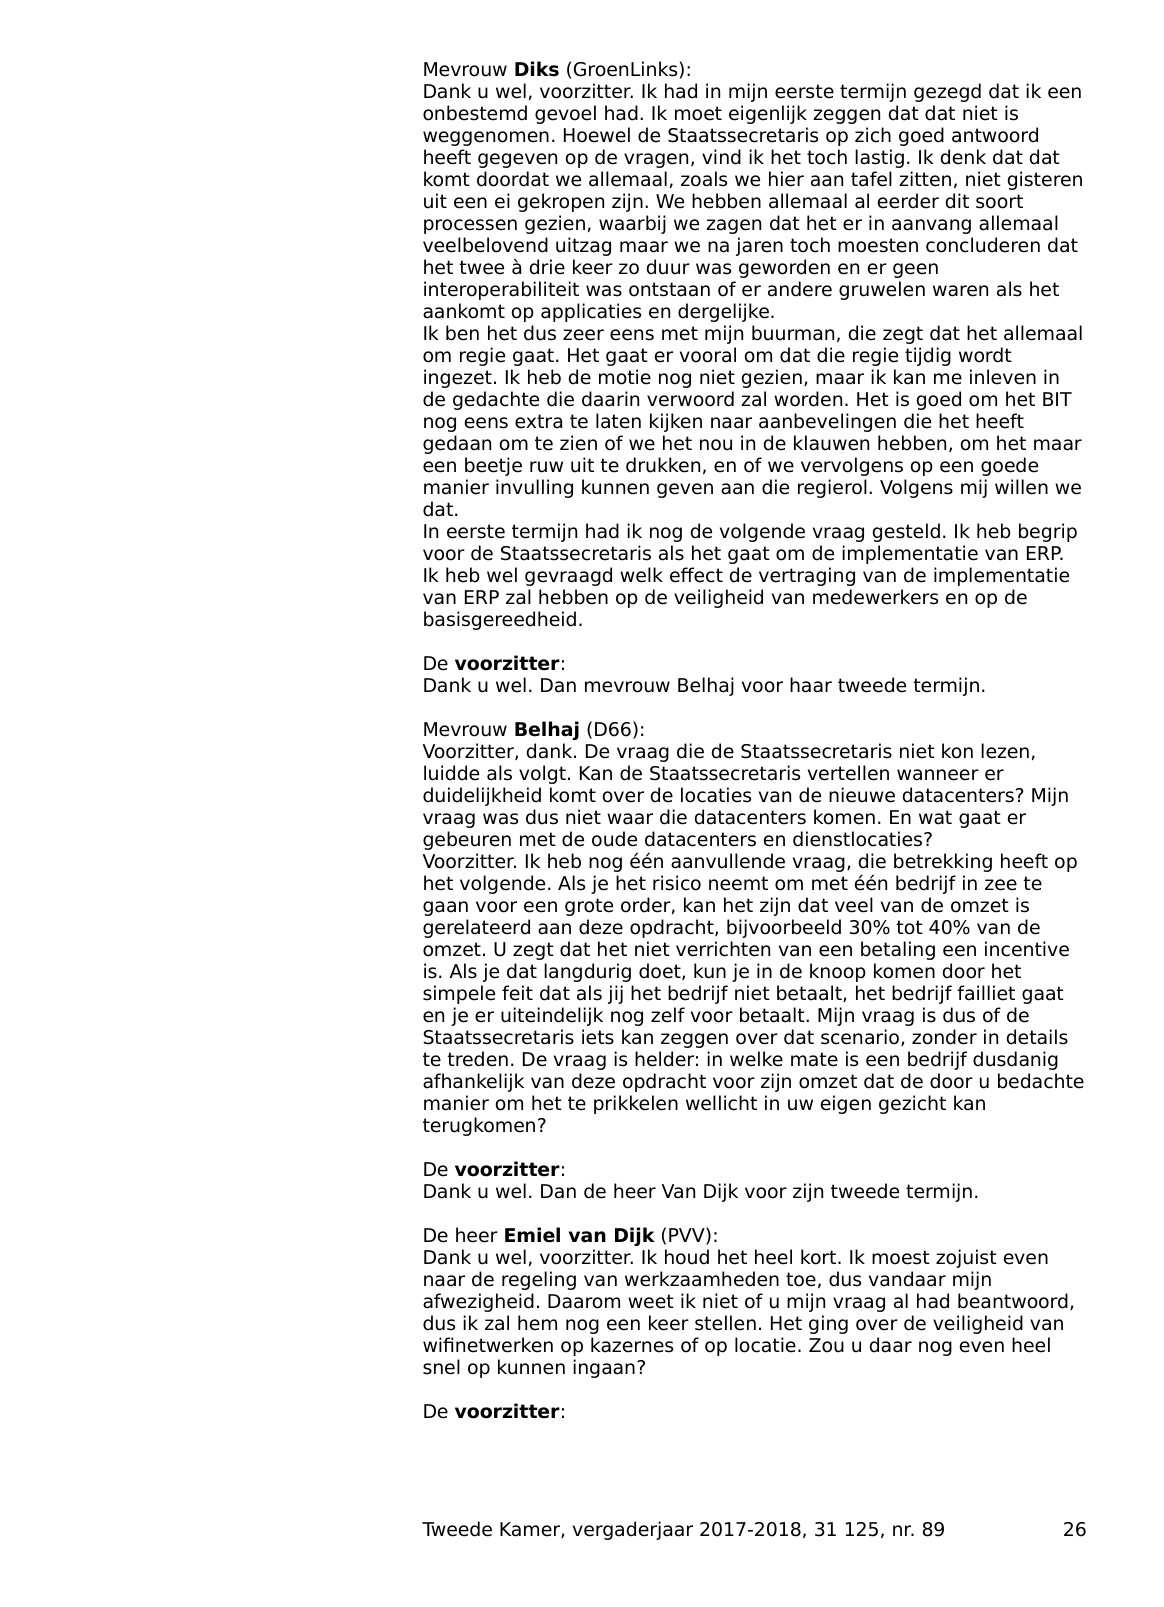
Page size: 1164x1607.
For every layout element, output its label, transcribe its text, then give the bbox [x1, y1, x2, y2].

text Ik ben het dus zeer eens met mijn buurman, die zegt dat het allemaal om regie gaat. Het gaat er vooral om dat die regie tijdig wordt ingezet. Ik heb de motie nog niet gezien, maar ik kan me inleven in de gedachte die daarin verwoord zal worden. Het is goed om het BIT nog eens extra te laten kijken naar aanbevelingen die het heeft gedaan om te zien of we het nou in de klauwen hebben, om het maar een beetje ruw uit te drukken, en of we vervolgens op een goede manier invulling kunnen geven aan die regierol. Volgens mij willen we dat. [422, 323, 1087, 521]
text De heer Emiel van Dijk (PVV): [422, 1225, 1087, 1247]
text De voorzitter: [422, 653, 1087, 675]
text De voorzitter: [422, 1401, 1087, 1423]
text Dank u wel, voorzitter. Ik had in mijn eerste termijn gezegd dat ik een onbestemd gevoel had. Ik moet eigenlijk zeggen dat dat niet is weggenomen. Hoewel de Staatssecretaris op zich goed antwoord heeft gegeven op de vragen, vind ik het toch lastig. Ik denk dat dat komt doordat we allemaal, zoals we hier aan tafel zitten, niet gisteren uit een ei gekropen zijn. We hebben allemaal al eerder dit soort processen gezien, waarbij we zagen dat het er in aanvang allemaal veelbelovend uitzag maar we na jaren toch moesten concluderen dat het twee à drie keer zo duur was geworden en er geen interoperabiliteit was ontstaan of er andere gruwelen waren als het aankomt op applicaties en dergelijke. [422, 81, 1087, 323]
text Mevrouw Diks (GroenLinks): [422, 59, 1087, 81]
text De voorzitter: [422, 1159, 1087, 1181]
text Voorzitter, dank. De vraag die de Staatssecretaris niet kon lezen, luidde als volgt. Kan de Staatssecretaris vertellen wanneer er duidelijkheid komt over de locaties van de nieuwe datacenters? Mijn vraag was dus niet waar die datacenters komen. En wat gaat er gebeuren met de oude datacenters en dienstlocaties? [422, 741, 1087, 851]
text In eerste termijn had ik nog de volgende vraag gesteld. Ik heb begrip voor de Staatssecretaris als het gaat om de implementatie van ERP. Ik heb wel gevraagd welk effect de vertraging van de implementatie van ERP zal hebben op de veiligheid van medewerkers en op de basisgereedheid. [422, 521, 1087, 631]
text Dank u wel, voorzitter. Ik houd het heel kort. Ik moest zojuist even naar de regeling van werkzaamheden toe, dus vandaar mijn afwezigheid. Daarom weet ik niet of u mijn vraag al had beantwoord, dus ik zal hem nog een keer stellen. Het ging over de veiligheid van wifinetwerken op kazernes of op locatie. Zou u daar nog even heel snel op kunnen ingaan? [422, 1247, 1087, 1379]
text Voorzitter. Ik heb nog één aanvullende vraag, die betrekking heeft op het volgende. Als je het risico neemt om met één bedrijf in zee te gaan voor een grote order, kan het zijn dat veel van de omzet is gerelateerd aan deze opdracht, bijvoorbeeld 30% tot 40% van de omzet. U zegt dat het niet verrichten van een betaling een incentive is. Als je dat langdurig doet, kun je in de knoop komen door het simpele feit dat als jij het bedrijf niet betaalt, het bedrijf failliet gaat en je er uiteindelijk nog zelf voor betaalt. Mijn vraag is dus of de Staatssecretaris iets kan zeggen over dat scenario, zonder in details te treden. De vraag is helder: in welke mate is een bedrijf dusdanig afhankelijk van deze opdracht voor zijn omzet dat de door u bedachte manier om het te prikkelen wellicht in uw eigen gezicht kan terugkomen? [422, 851, 1087, 1136]
text Dank u wel. Dan de heer Van Dijk voor zijn tweede termijn. [422, 1181, 1087, 1203]
text Dank u wel. Dan mevrouw Belhaj voor haar tweede termijn. [422, 675, 1087, 697]
text Mevrouw Belhaj (D66): [422, 719, 1087, 741]
